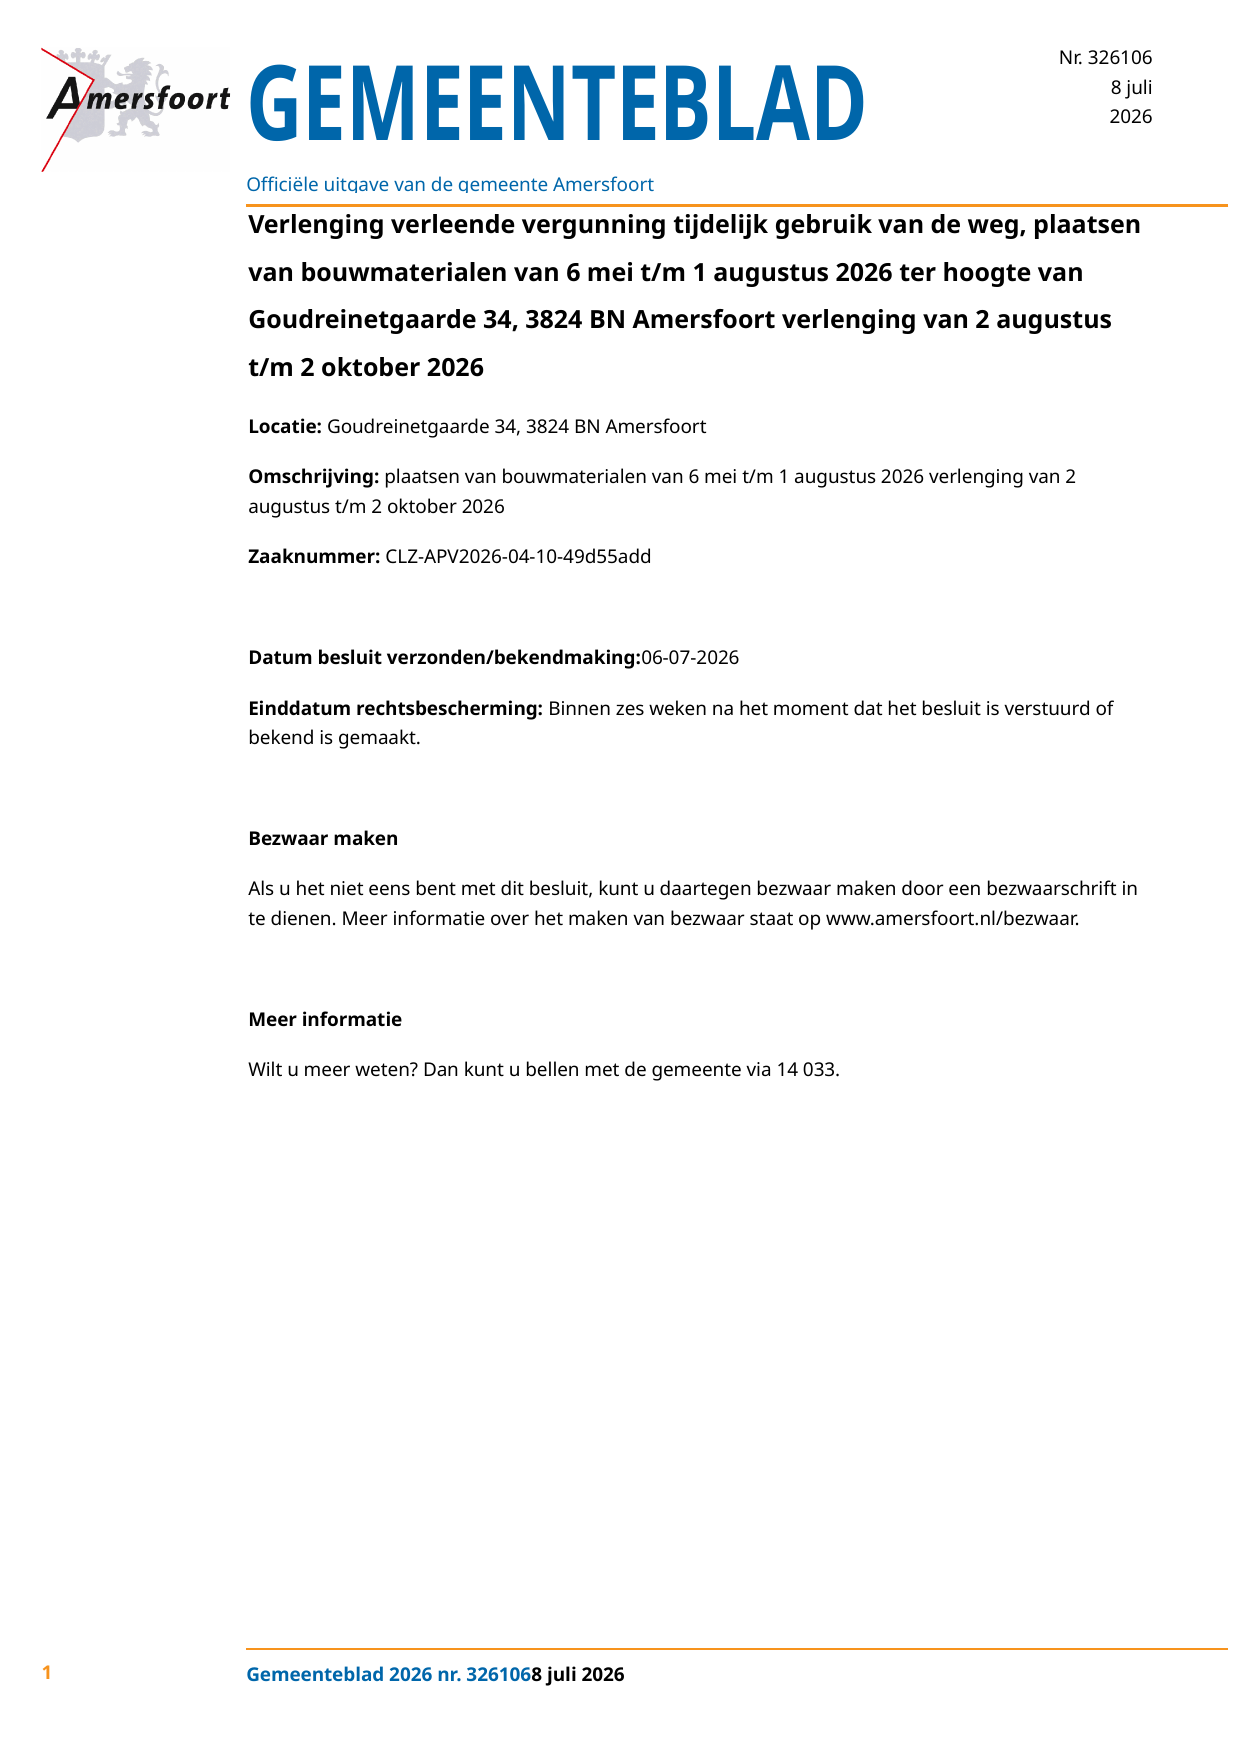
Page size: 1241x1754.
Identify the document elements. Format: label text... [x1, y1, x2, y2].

text Wilt u meer weten? Dan kunt u bellen met de gemeente via 14 033. [248, 1056, 1152, 1082]
text Als u het niet eens bent met dit besluit, kunt u daartegen bezwaar maken door een bezwaarschrift in te dienen. Meer informatie over het maken van bezwaar staat op www.amersfoort.nl/bezwaar. [248, 876, 1152, 931]
text Bezwaar maken [248, 825, 1152, 851]
text Zaaknummer: CLZ-APV2026-04-10-49d55add [248, 543, 1152, 569]
text Datum besluit verzonden/bekendmaking:06-07-2026 [248, 644, 1152, 670]
text Einddatum rechtsbescherming: Binnen zes weken na het moment dat het besluit is verstuurd of bekend is gemaakt. [248, 695, 1152, 750]
text Verlenging verleende vergunning tijdelijk gebruik van de weg, plaatsen van bouwmaterialen van 6 mei t/m 1 augustus 2026 ter hoogte van Goudreinetgaarde 34, 3824 BN Amersfoort verlenging van 2 augustus t/m 2 oktober 2026 [248, 207, 1152, 384]
text Locatie: Goudreinetgaarde 34, 3824 BN Amersfoort [248, 413, 1152, 439]
text Omschrijving: plaatsen van bouwmaterialen van 6 mei t/m 1 augustus 2026 verlenging van 2 augustus t/m 2 oktober 2026 [248, 463, 1152, 519]
text Meer informatie [248, 1006, 1152, 1032]
picture [41, 47, 231, 172]
